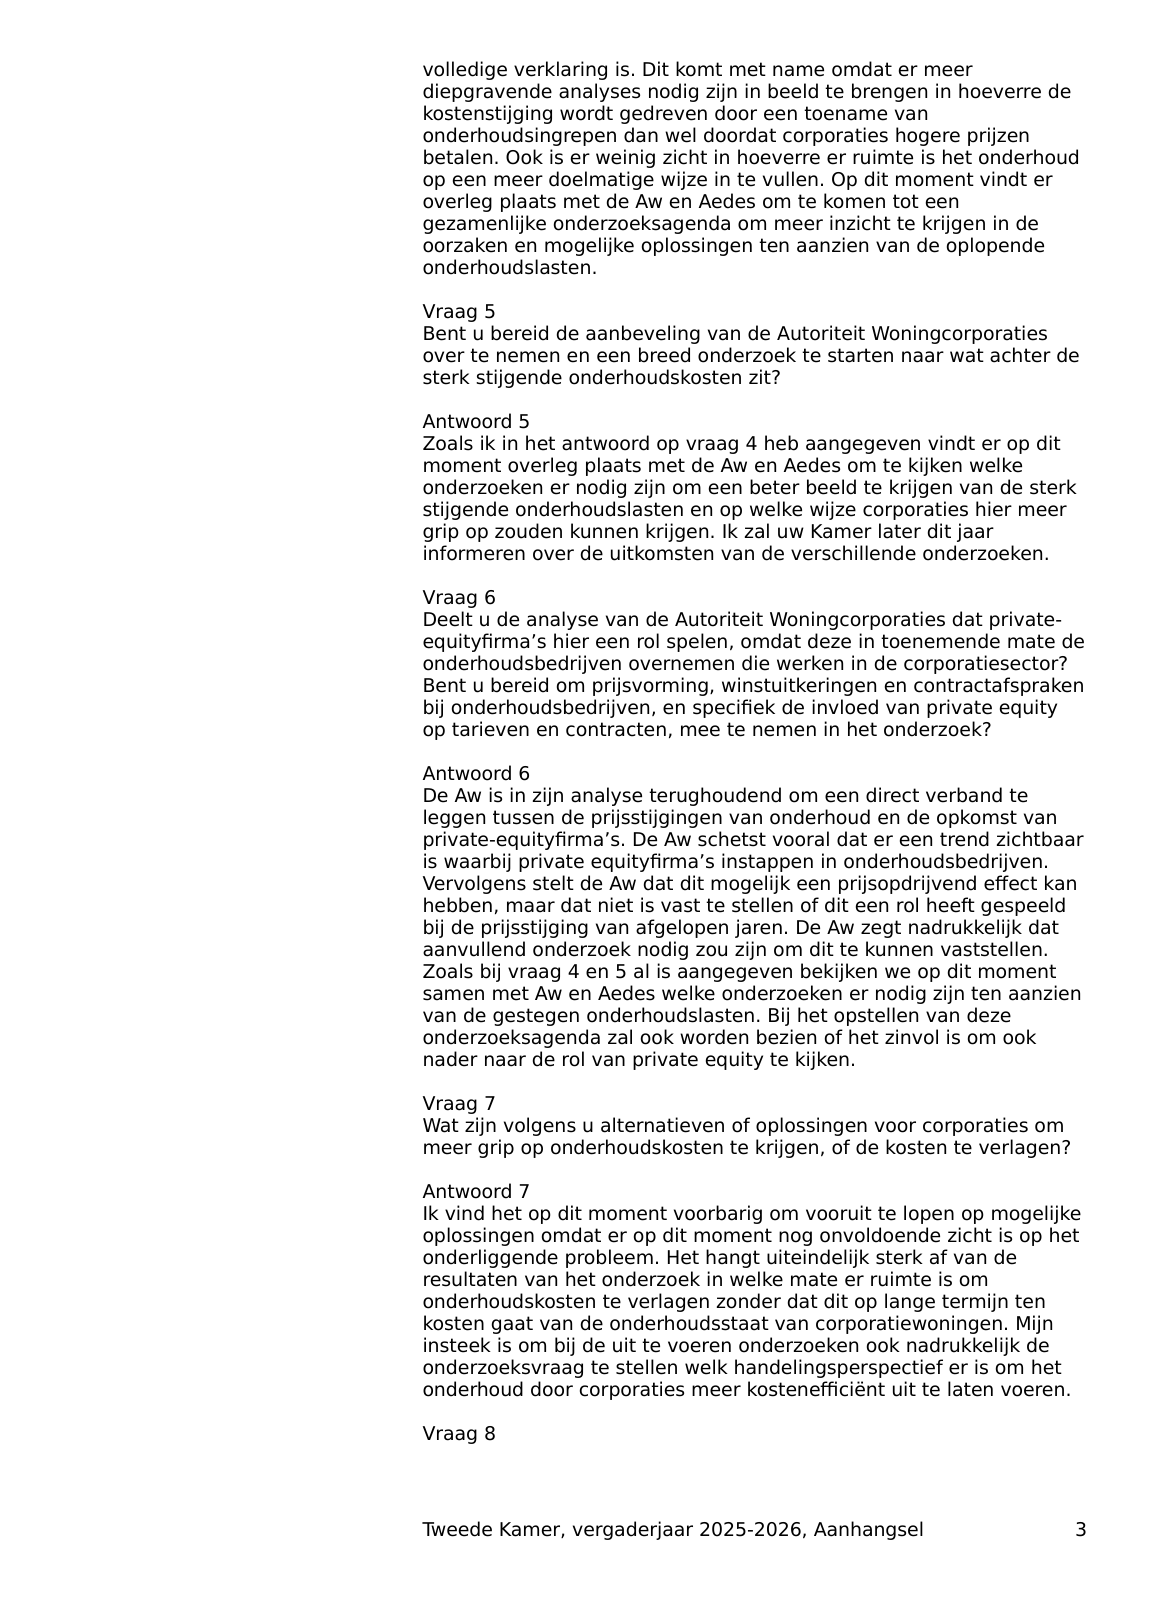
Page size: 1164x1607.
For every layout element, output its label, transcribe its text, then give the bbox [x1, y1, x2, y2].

text Zoals ik in het antwoord op vraag 4 heb aangegeven vindt er op dit moment overleg plaats met de Aw en Aedes om te kijken welke onderzoeken er nodig zijn om een beter beeld te krijgen van de sterk stijgende onderhoudslasten en op welke wijze corporaties hier meer grip op zouden kunnen krijgen. Ik zal uw Kamer later dit jaar informeren over de uitkomsten van de verschillende onderzoeken. [422, 433, 1087, 565]
text Vraag 5 [422, 301, 1087, 323]
text Vraag 7 [422, 1093, 1087, 1115]
text Antwoord 6 [422, 763, 1087, 785]
text Vraag 6 [422, 587, 1087, 609]
text Deelt u de analyse van de Autoriteit Woningcorporaties dat private-equityfirma’s hier een rol spelen, omdat deze in toenemende mate de onderhoudsbedrijven overnemen die werken in de corporatiesector? Bent u bereid om prijsvorming, winstuitkeringen en contractafspraken bij onderhoudsbedrijven, en specifiek de invloed van private equity op tarieven en contracten, mee te nemen in het onderzoek? [422, 609, 1087, 741]
text Wat zijn volgens u alternatieven of oplossingen voor corporaties om meer grip op onderhoudskosten te krijgen, of de kosten te verlagen? [422, 1115, 1087, 1159]
text Vraag 8 [422, 1423, 1087, 1445]
text volledige verklaring is. Dit komt met name omdat er meer diepgravende analyses nodig zijn in beeld te brengen in hoeverre de kostenstijging wordt gedreven door een toename van onderhoudsingrepen dan wel doordat corporaties hogere prijzen betalen. Ook is er weinig zicht in hoeverre er ruimte is het onderhoud op een meer doelmatige wijze in te vullen. Op dit moment vindt er overleg plaats met de Aw en Aedes om te komen tot een gezamenlijke onderzoeksagenda om meer inzicht te krijgen in de oorzaken en mogelijke oplossingen ten aanzien van de oplopende onderhoudslasten. [422, 59, 1087, 279]
text De Aw is in zijn analyse terughoudend om een direct verband te leggen tussen de prijsstijgingen van onderhoud en de opkomst van private-equityfirma’s. De Aw schetst vooral dat er een trend zichtbaar is waarbij private equityfirma’s instappen in onderhoudsbedrijven. Vervolgens stelt de Aw dat dit mogelijk een prijsopdrijvend effect kan hebben, maar dat niet is vast te stellen of dit een rol heeft gespeeld bij de prijsstijging van afgelopen jaren. De Aw zegt nadrukkelijk dat aanvullend onderzoek nodig zou zijn om dit te kunnen vaststellen. Zoals bij vraag 4 en 5 al is aangegeven bekijken we op dit moment samen met Aw en Aedes welke onderzoeken er nodig zijn ten aanzien van de gestegen onderhoudslasten. Bij het opstellen van deze onderzoeksagenda zal ook worden bezien of het zinvol is om ook nader naar de rol van private equity te kijken. [422, 785, 1087, 1071]
text Antwoord 5 [422, 411, 1087, 433]
text Bent u bereid de aanbeveling van de Autoriteit Woningcorporaties over te nemen en een breed onderzoek te starten naar wat achter de sterk stijgende onderhoudskosten zit? [422, 323, 1087, 389]
text Ik vind het op dit moment voorbarig om vooruit te lopen op mogelijke oplossingen omdat er op dit moment nog onvoldoende zicht is op het onderliggende probleem. Het hangt uiteindelijk sterk af van de resultaten van het onderzoek in welke mate er ruimte is om onderhoudskosten te verlagen zonder dat dit op lange termijn ten kosten gaat van de onderhoudsstaat van corporatiewoningen. Mijn insteek is om bij de uit te voeren onderzoeken ook nadrukkelijk de onderzoeksvraag te stellen welk handelingsperspectief er is om het onderhoud door corporaties meer kostenefficiënt uit te laten voeren. [422, 1203, 1087, 1401]
text Antwoord 7 [422, 1181, 1087, 1203]
